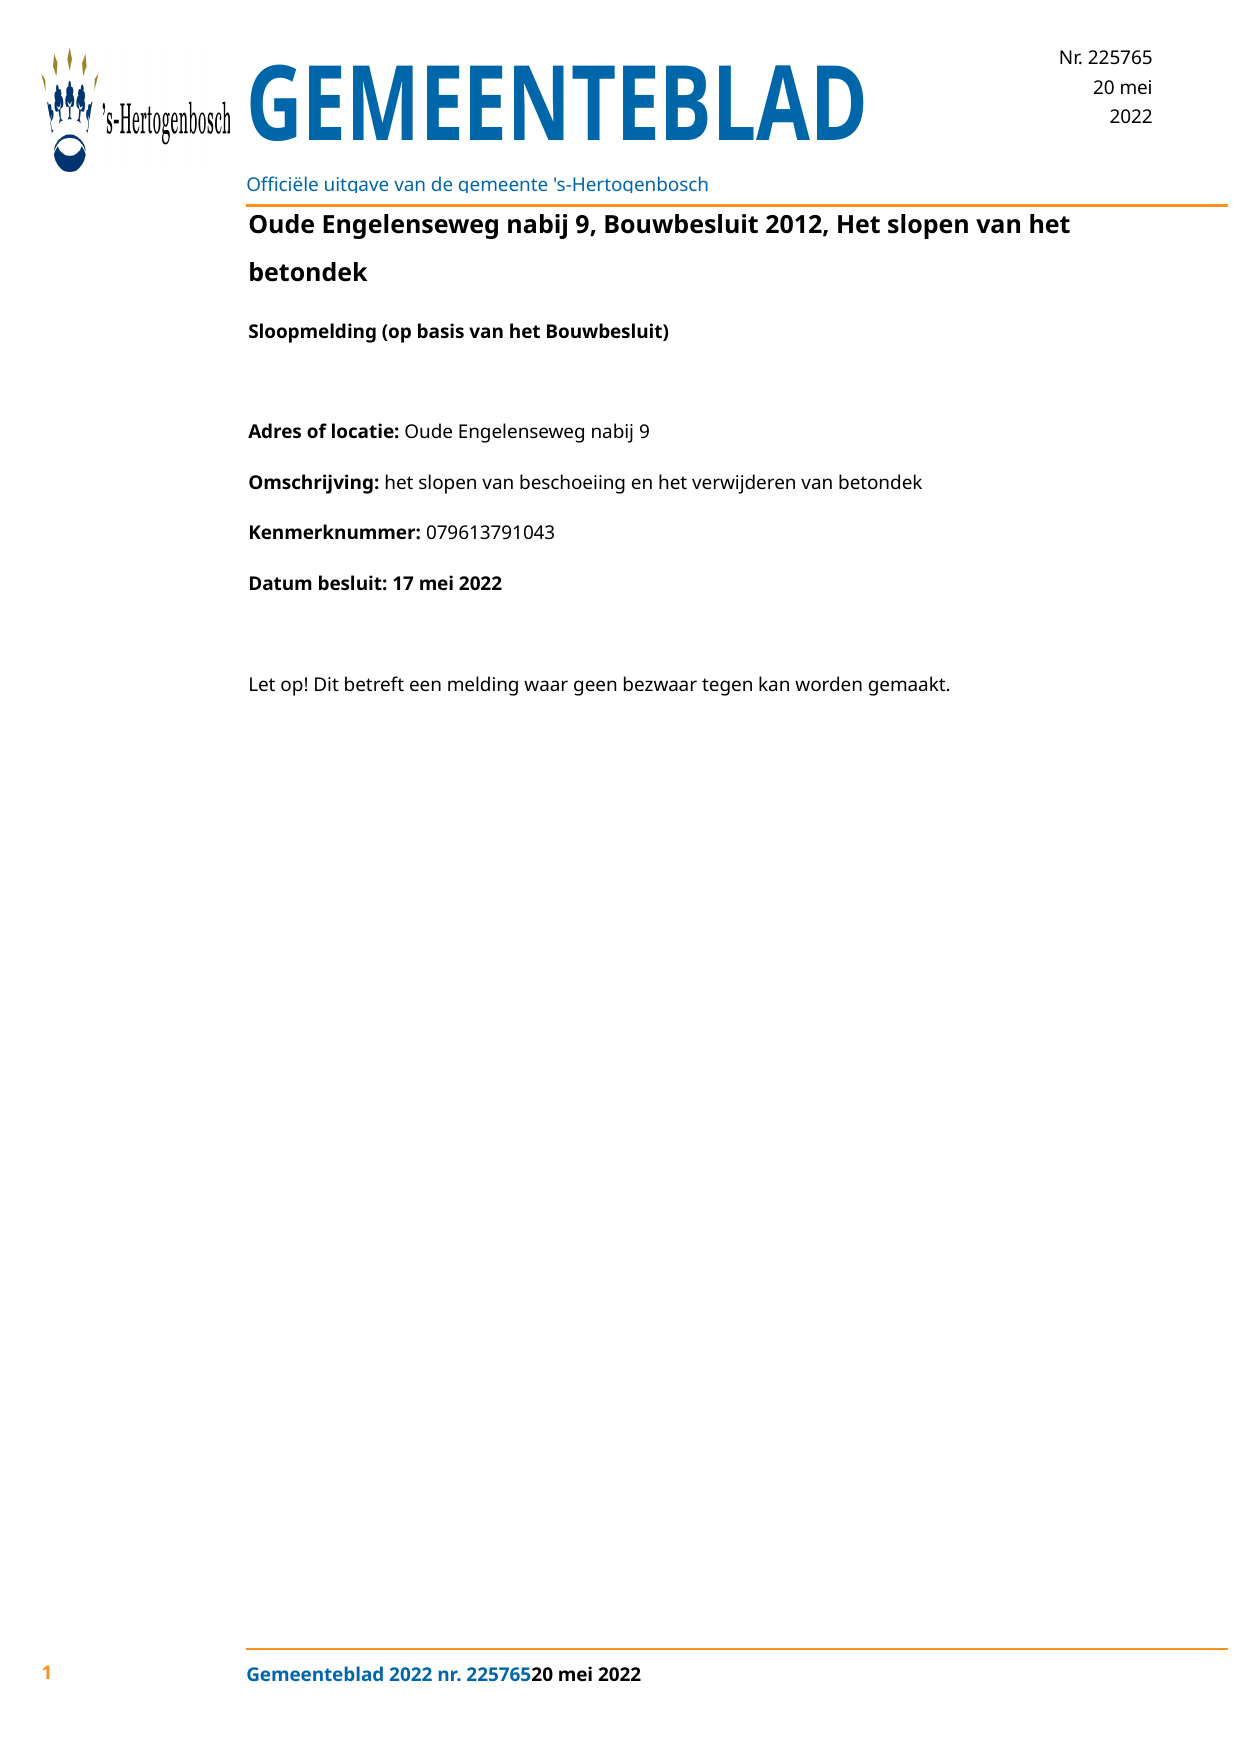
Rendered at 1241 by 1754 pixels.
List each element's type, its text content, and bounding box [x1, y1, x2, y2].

text Kenmerknummer: 079613791043 [248, 519, 1152, 545]
text Omschrijving: het slopen van beschoeiing en het verwijderen van betondek [248, 469, 1152, 495]
text Sloopmelding (op basis van het Bouwbesluit) [248, 318, 1152, 344]
text Oude Engelenseweg nabij 9, Bouwbesluit 2012, Het slopen van het betondek [248, 207, 1152, 288]
text Datum besluit: 17 mei 2022 [248, 570, 1152, 596]
text Adres of locatie: Oude Engelenseweg nabij 9 [248, 419, 1152, 444]
picture [41, 47, 231, 172]
text Let op! Dit betreft een melding waar geen bezwaar tegen kan worden gemaakt. [248, 671, 1152, 697]
